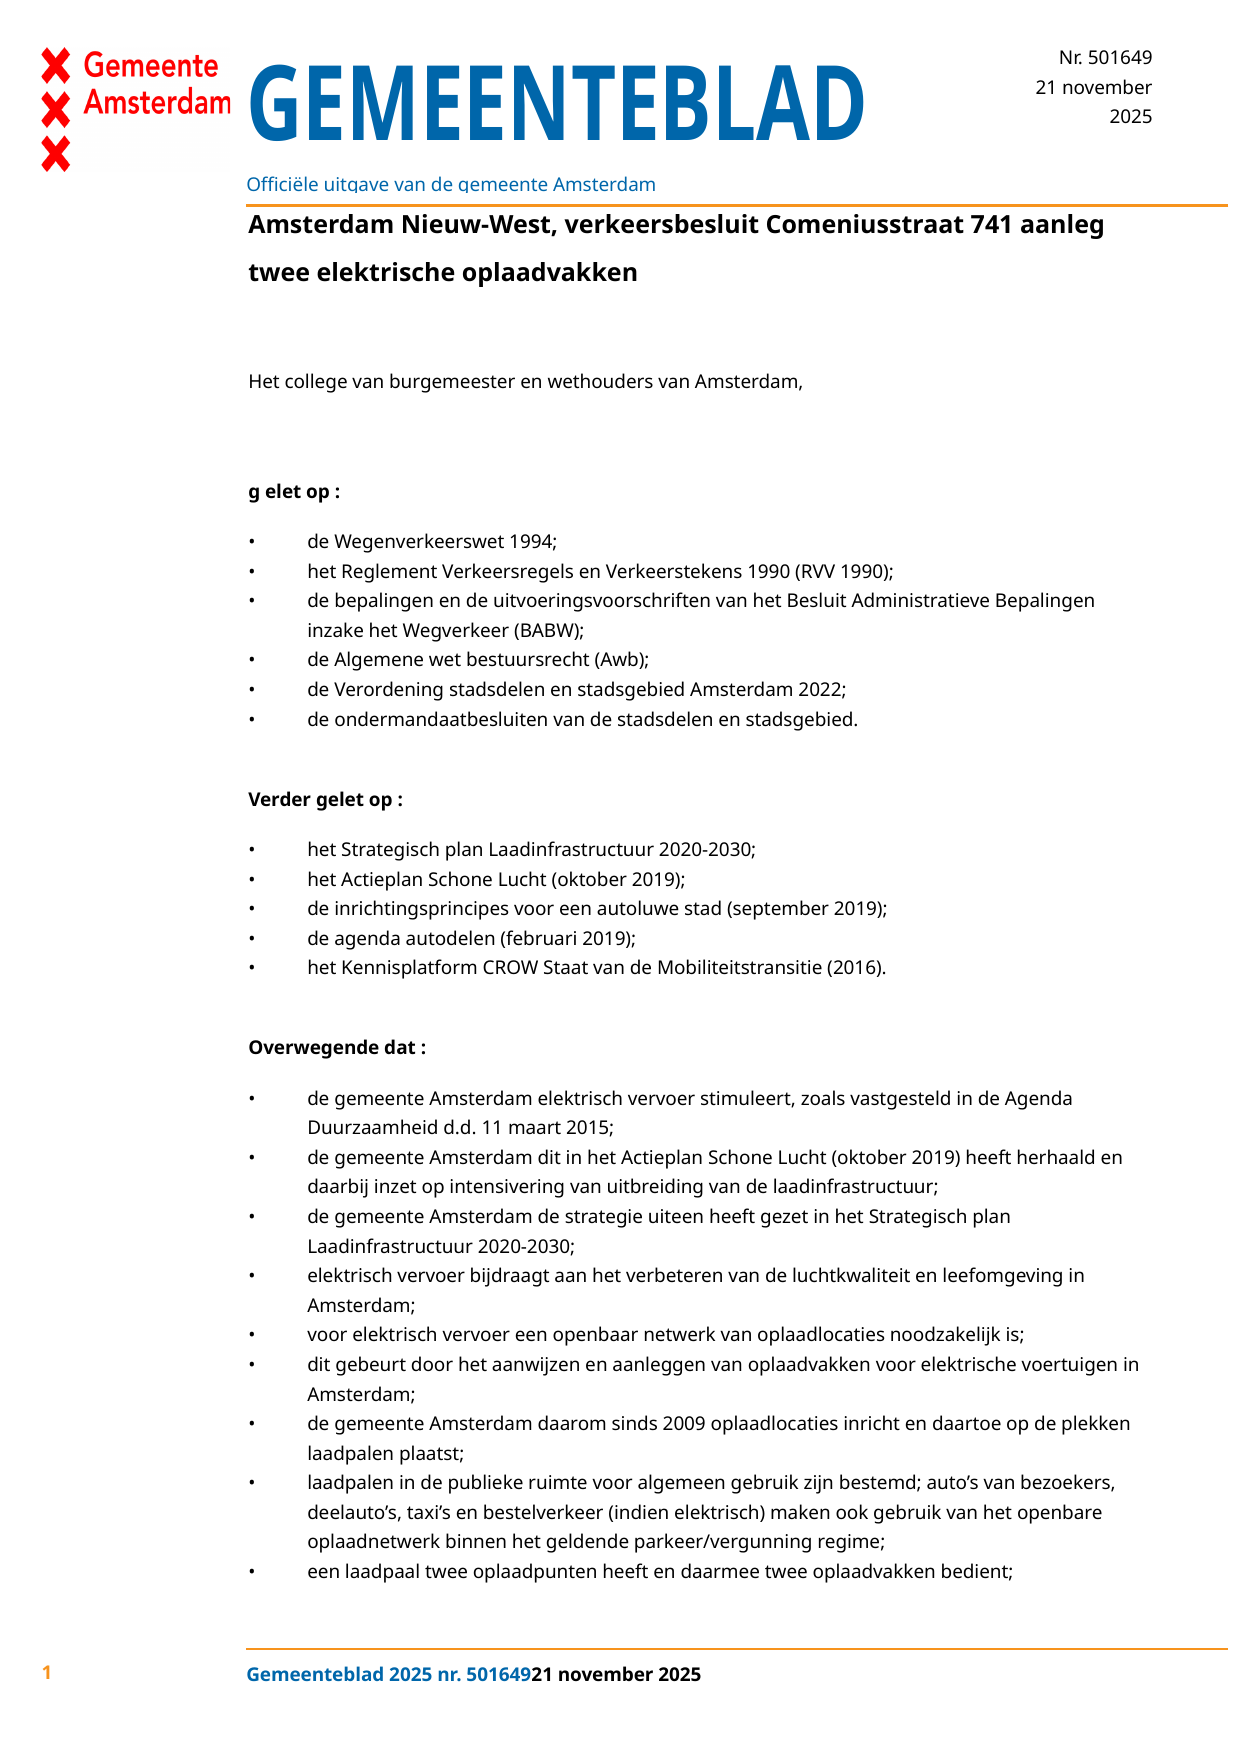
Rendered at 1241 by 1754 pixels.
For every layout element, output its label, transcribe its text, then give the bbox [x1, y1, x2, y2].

text Het college van burgemeester en wethouders van Amsterdam, [248, 368, 1152, 394]
list de agenda autodelen (februari 2019); [248, 925, 1152, 951]
list de gemeente Amsterdam dit in het Actieplan Schone Lucht (oktober 2019) heeft herhaald en daarbij inzet op intensivering van uitbreiding van de laadinfrastructuur; [248, 1144, 1152, 1199]
text Amsterdam Nieuw-West, verkeersbesluit Comeniusstraat 741 aanleg twee elektrische oplaadvakken [248, 207, 1152, 288]
list de Algemene wet bestuursrecht (Awb); [248, 647, 1152, 672]
text Verder gelet op : [248, 786, 1152, 811]
list de bepalingen en de uitvoeringsvoorschriften van het Besluit Administratieve Bepalingen inzake het Wegverkeer (BABW); [248, 587, 1152, 643]
list laadpalen in de publieke ruimte voor algemeen gebruik zijn bestemd; auto’s van bezoekers, deelauto’s, taxi’s en bestelverkeer (indien elektrisch) maken ook gebruik van het openbare oplaadnetwerk binnen het geldende parkeer/vergunning regime; [248, 1469, 1152, 1554]
list de gemeente Amsterdam elektrisch vervoer stimuleert, zoals vastgesteld in de Agenda Duurzaamheid d.d. 11 maart 2015; [248, 1085, 1152, 1140]
list het Actieplan Schone Lucht (oktober 2019); [248, 866, 1152, 891]
list het Strategisch plan Laadinfrastructuur 2020-2030; [248, 836, 1152, 862]
list dit gebeurt door het aanwijzen en aanleggen van oplaadvakken voor elektrische voertuigen in Amsterdam; [248, 1351, 1152, 1406]
list de gemeente Amsterdam de strategie uiteen heeft gezet in het Strategisch plan Laadinfrastructuur 2020-2030; [248, 1203, 1152, 1258]
list het Kennisplatform CROW Staat van de Mobiliteitstransitie (2016). [248, 954, 1152, 980]
text Overwegende dat : [248, 1034, 1152, 1060]
list voor elektrisch vervoer een openbaar netwerk van oplaadlocaties noodzakelijk is; [248, 1322, 1152, 1347]
list de ondermandaatbesluiten van de stadsdelen en stadsgebied. [248, 706, 1152, 731]
list het Reglement Verkeersregels en Verkeerstekens 1990 (RVV 1990); [248, 558, 1152, 583]
text g elet op : [248, 478, 1152, 503]
picture [41, 47, 231, 172]
list de Verordening stadsdelen en stadsgebied Amsterdam 2022; [248, 676, 1152, 702]
list een laadpaal twee oplaadpunten heeft en daarmee twee oplaadvakken bedient; [248, 1558, 1152, 1584]
list de gemeente Amsterdam daarom sinds 2009 oplaadlocaties inricht en daartoe op de plekken laadpalen plaatst; [248, 1410, 1152, 1466]
list elektrisch vervoer bijdraagt aan het verbeteren van de luchtkwaliteit en leefomgeving in Amsterdam; [248, 1262, 1152, 1318]
list de inrichtingsprincipes voor een autoluwe stad (september 2019); [248, 895, 1152, 921]
list de Wegenverkeerswet 1994; [248, 528, 1152, 554]
